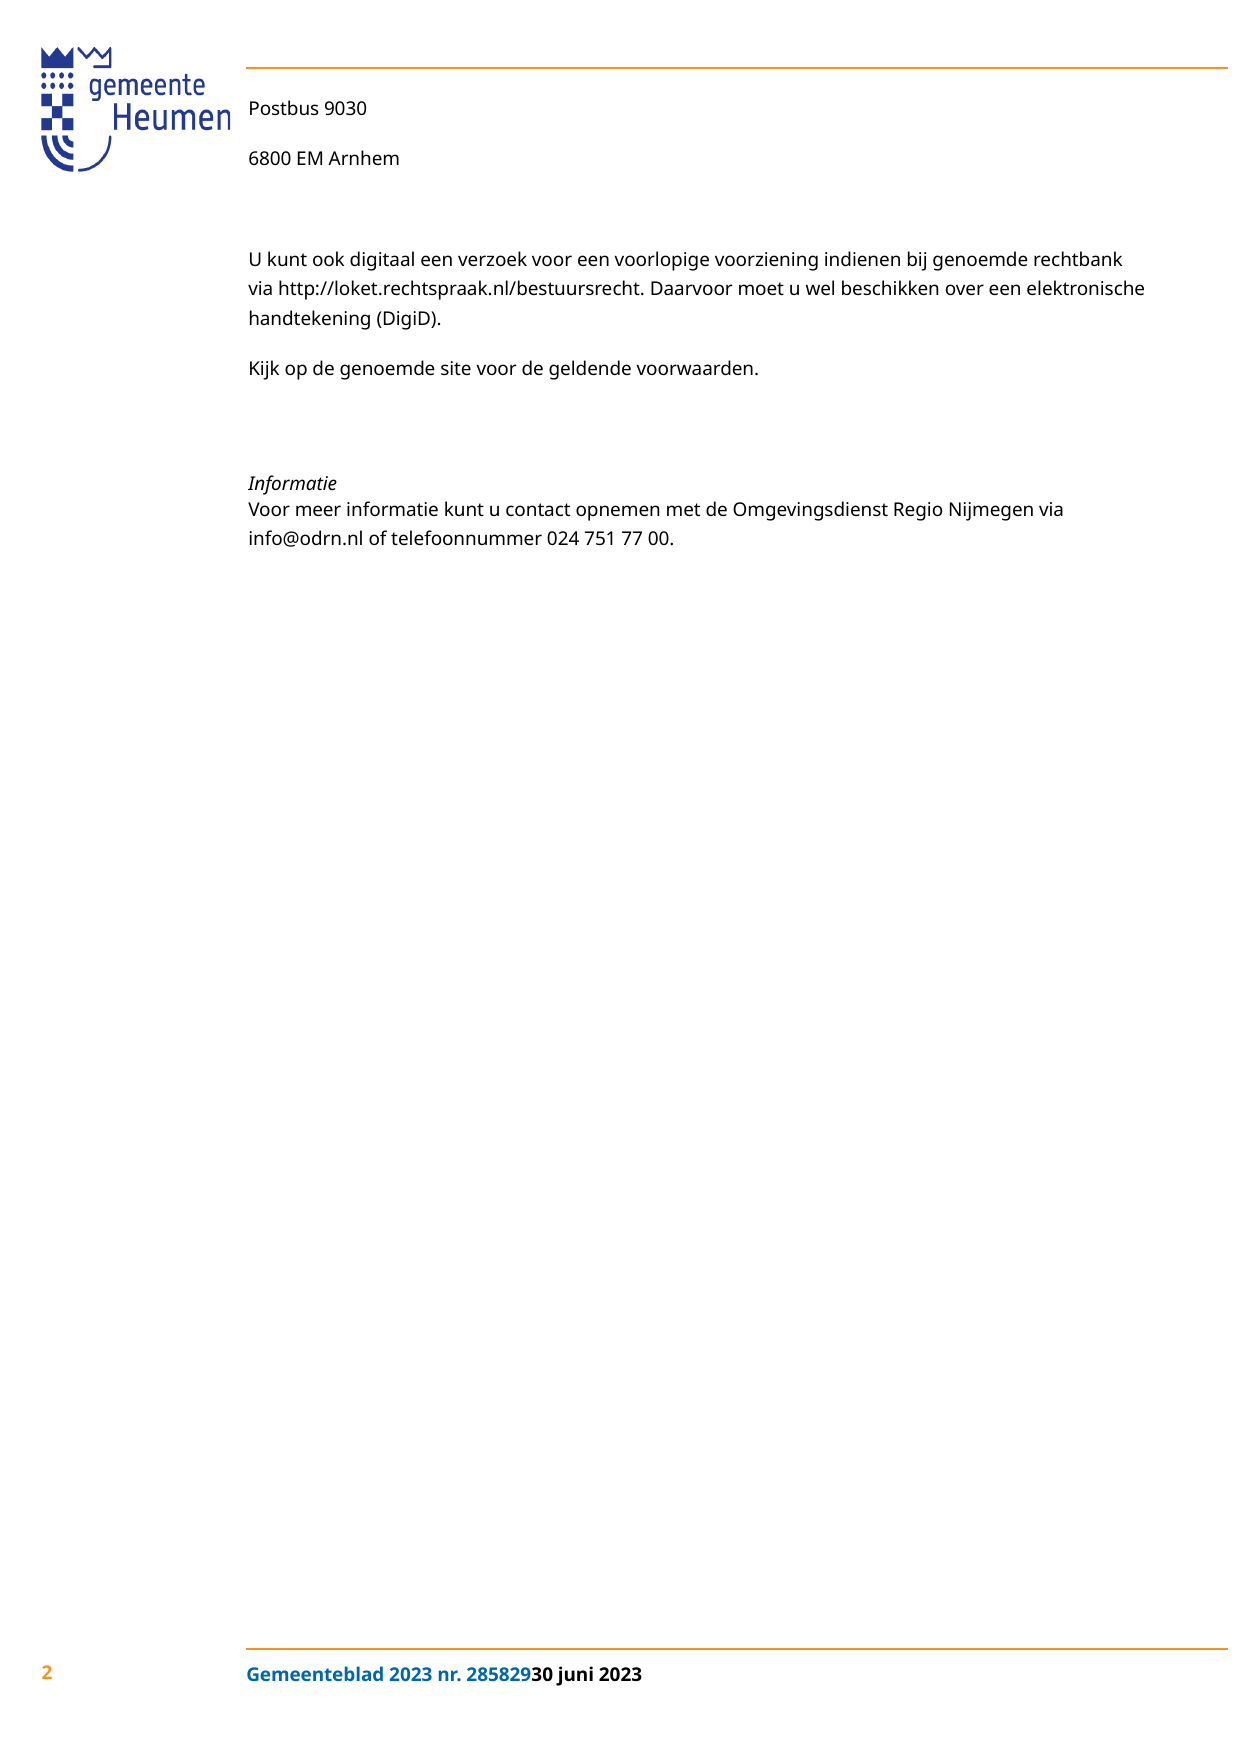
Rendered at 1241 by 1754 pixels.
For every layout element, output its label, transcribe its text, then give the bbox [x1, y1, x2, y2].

text Informatie [248, 470, 1152, 496]
picture [41, 47, 231, 172]
text U kunt ook digitaal een verzoek voor een voorlopige voorziening indienen bij genoemde rechtbank via http://loket.rechtspraak.nl/bestuursrecht. Daarvoor moet u wel beschikken over een elektronische handtekening (DigiD). [248, 246, 1152, 331]
text 6800 EM Arnhem [248, 145, 1152, 171]
text Voor meer informatie kunt u contact opnemen met de Omgevingsdienst Regio Nijmegen via info@odrn.nl of telefoonnummer 024 751 77 00. [248, 496, 1152, 551]
text Postbus 9030 [248, 95, 1152, 121]
text Kijk op de genoemde site voor de geldende voorwaarden. [248, 356, 1152, 381]
